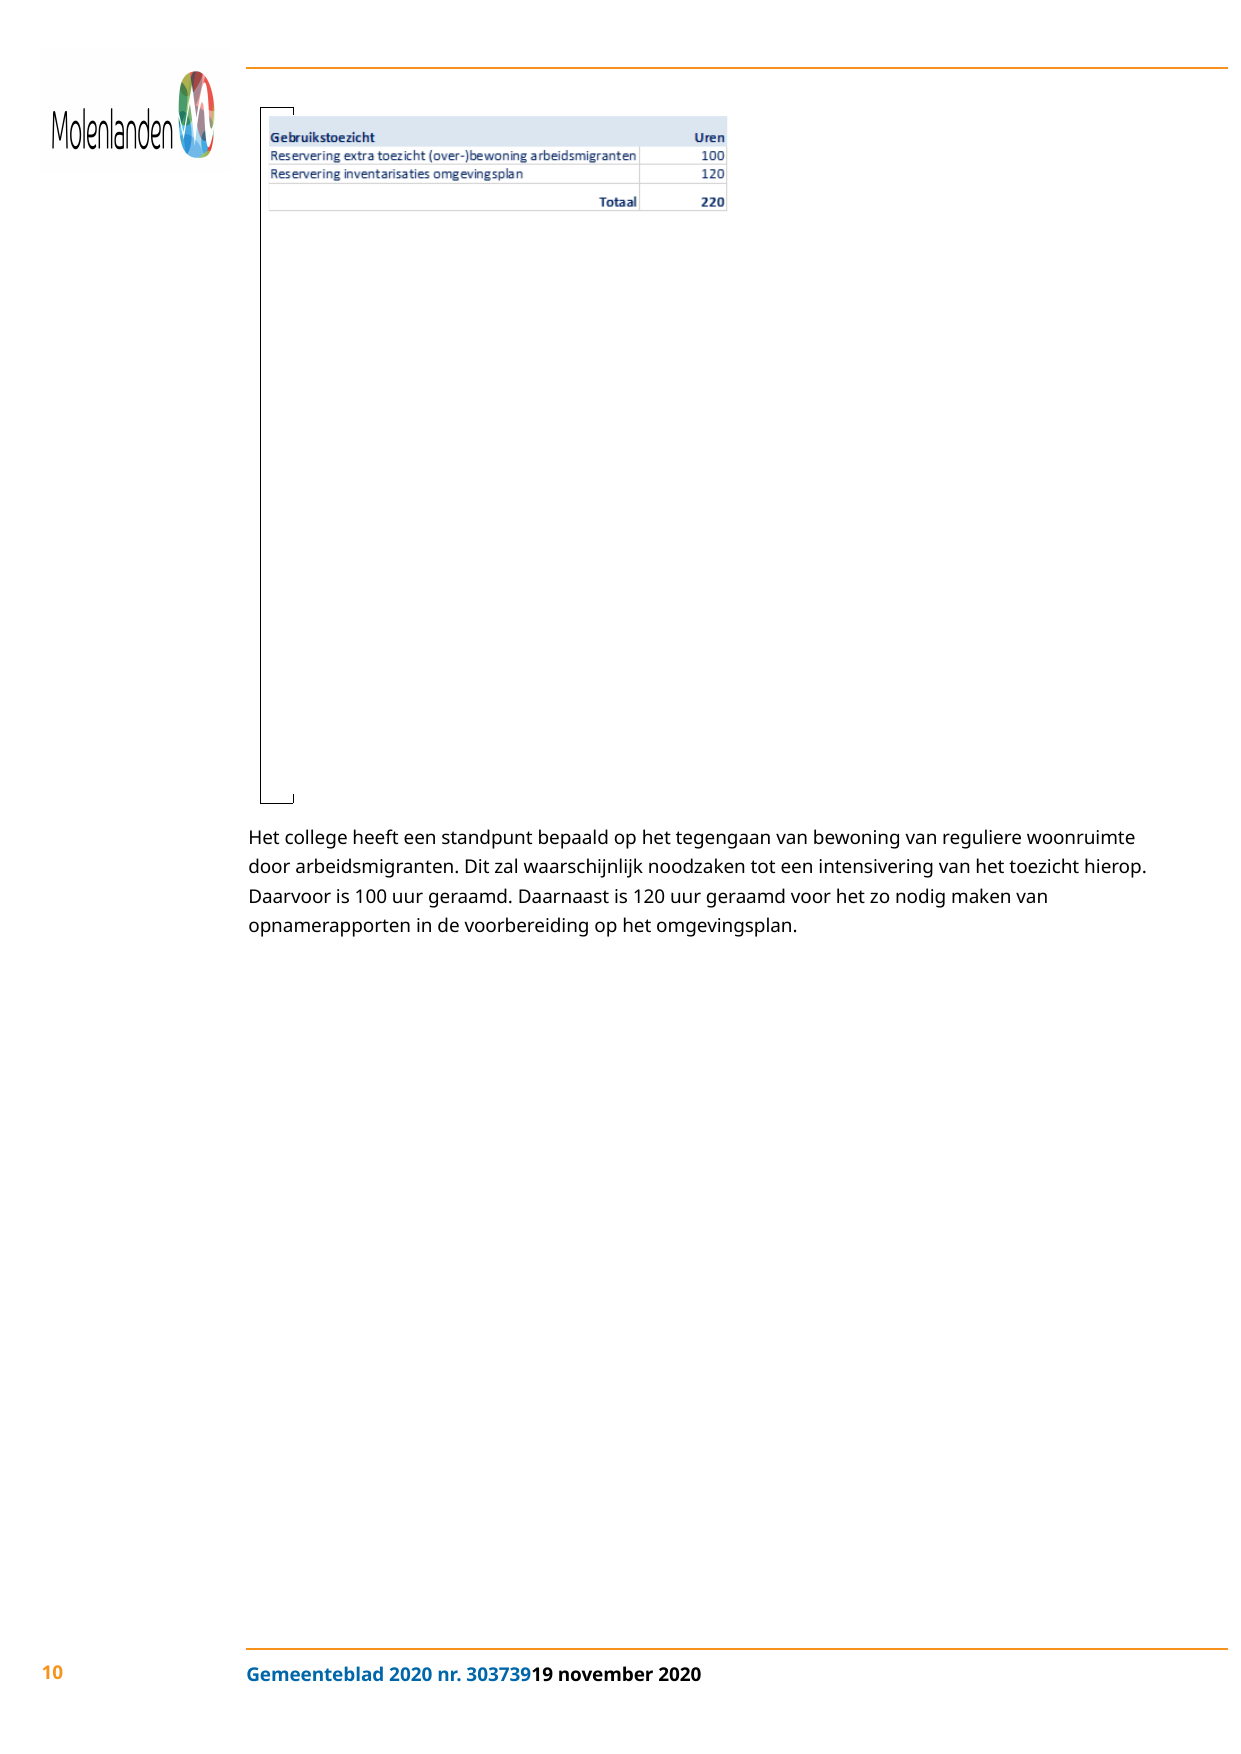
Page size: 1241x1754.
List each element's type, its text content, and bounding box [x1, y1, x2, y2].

text Het college heeft een standpunt bepaald op het tegengaan van bewoning van reguliere woonruimte door arbeidsmigranten. Dit zal waarschijnlijk noodzaken tot een intensivering van het toezicht hierop. Daarvoor is 100 uur geraamd. Daarnaast is 120 uur geraamd voor het zo nodig maken van opnamerapporten in de voorbereiding op het omgevingsplan. [248, 824, 1152, 938]
picture [41, 47, 231, 172]
picture [268, 115, 1173, 794]
